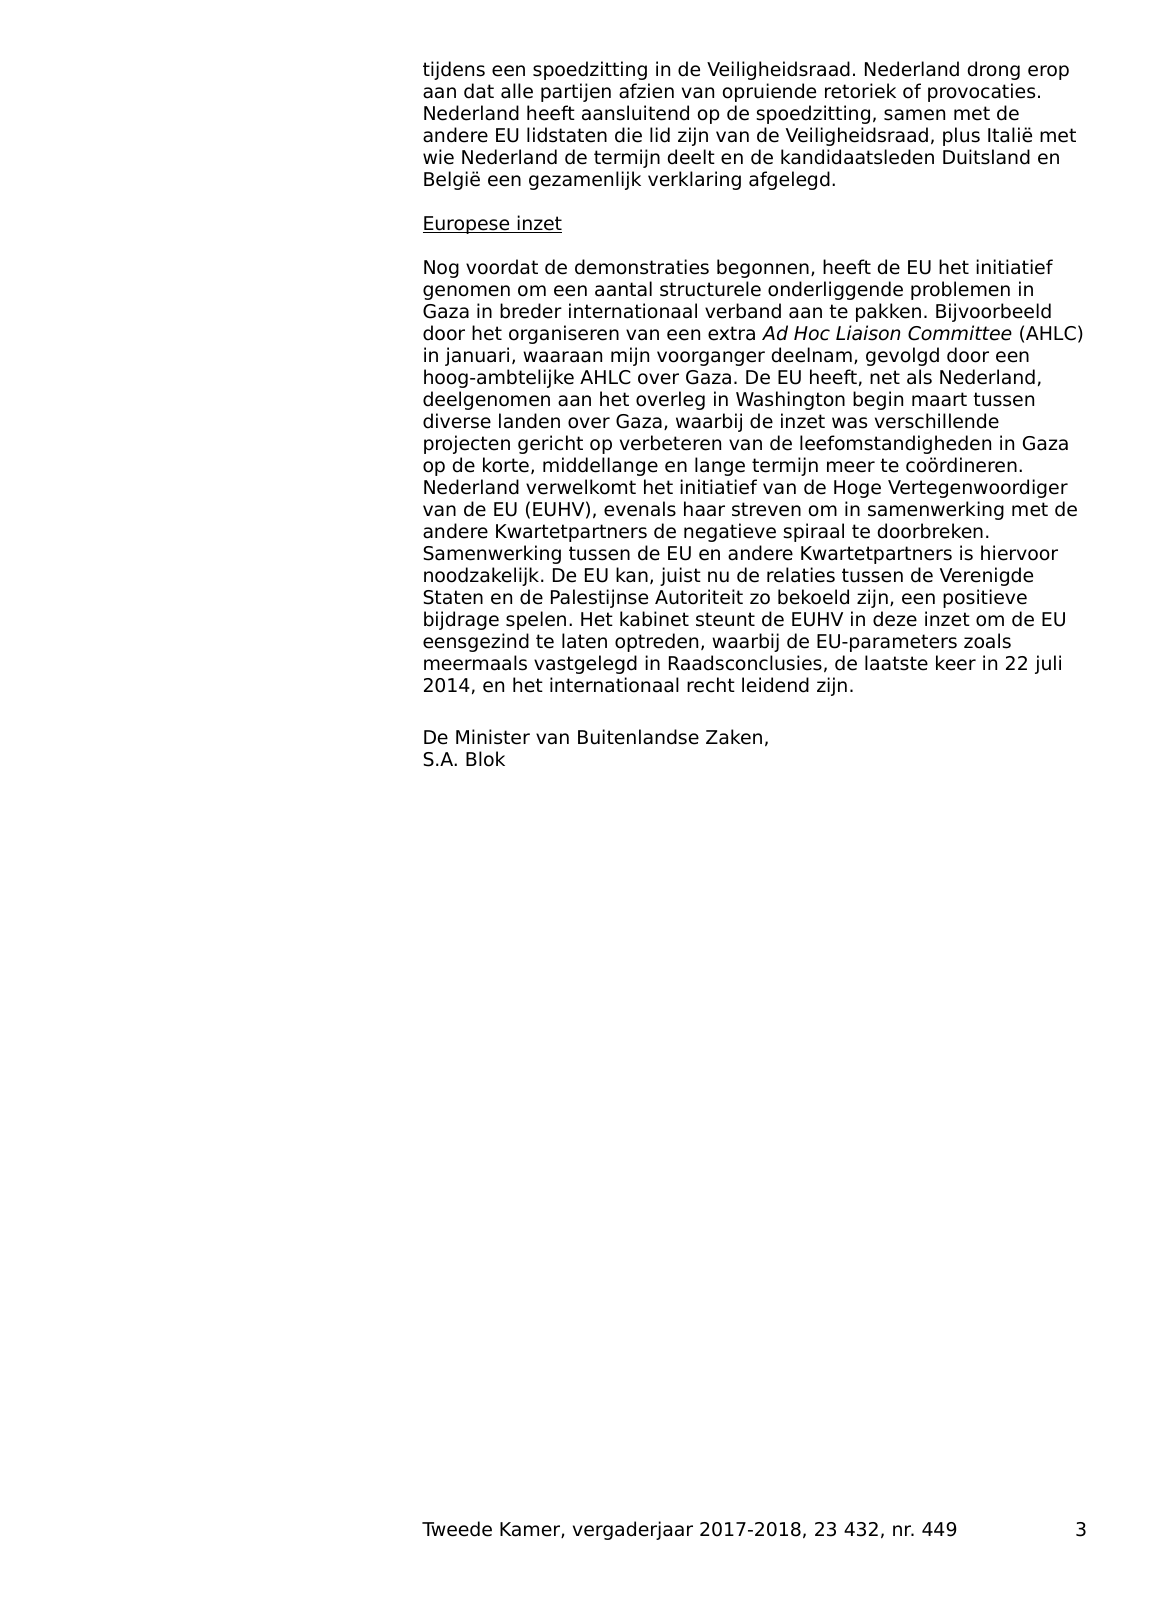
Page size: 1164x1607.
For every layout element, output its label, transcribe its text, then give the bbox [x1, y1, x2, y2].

text De Minister van Buitenlandse Zaken, S.A. Blok [422, 727, 1087, 771]
text tijdens een spoedzitting in de Veiligheidsraad. Nederland drong erop aan dat alle partijen afzien van opruiende retoriek of provocaties. Nederland heeft aansluitend op de spoedzitting, samen met de andere EU lidstaten die lid zijn van de Veiligheidsraad, plus Italië met wie Nederland de termijn deelt en de kandidaatsleden Duitsland en België een gezamenlijk verklaring afgelegd. [422, 59, 1087, 191]
subtitle Europese inzet [422, 213, 1087, 235]
text Nog voordat de demonstraties begonnen, heeft de EU het initiatief genomen om een aantal structurele onderliggende problemen in Gaza in breder internationaal verband aan te pakken. Bijvoorbeeld door het organiseren van een extra Ad Hoc Liaison Committee (AHLC) in januari, waaraan mijn voorganger deelnam, gevolgd door een hoog-ambtelijke AHLC over Gaza. De EU heeft, net als Nederland, deelgenomen aan het overleg in Washington begin maart tussen diverse landen over Gaza, waarbij de inzet was verschillende projecten gericht op verbeteren van de leefomstandigheden in Gaza op de korte, middellange en lange termijn meer te coördineren. Nederland verwelkomt het initiatief van de Hoge Vertegenwoordiger van de EU (EUHV), evenals haar streven om in samenwerking met de andere Kwartetpartners de negatieve spiraal te doorbreken. Samenwerking tussen de EU en andere Kwartetpartners is hiervoor noodzakelijk. De EU kan, juist nu de relaties tussen de Verenigde Staten en de Palestijnse Autoriteit zo bekoeld zijn, een positieve bijdrage spelen. Het kabinet steunt de EUHV in deze inzet om de EU eensgezind te laten optreden, waarbij de EU-parameters zoals meermaals vastgelegd in Raadsconclusies, de laatste keer in 22 juli 2014, en het internationaal recht leidend zijn. [422, 257, 1087, 697]
